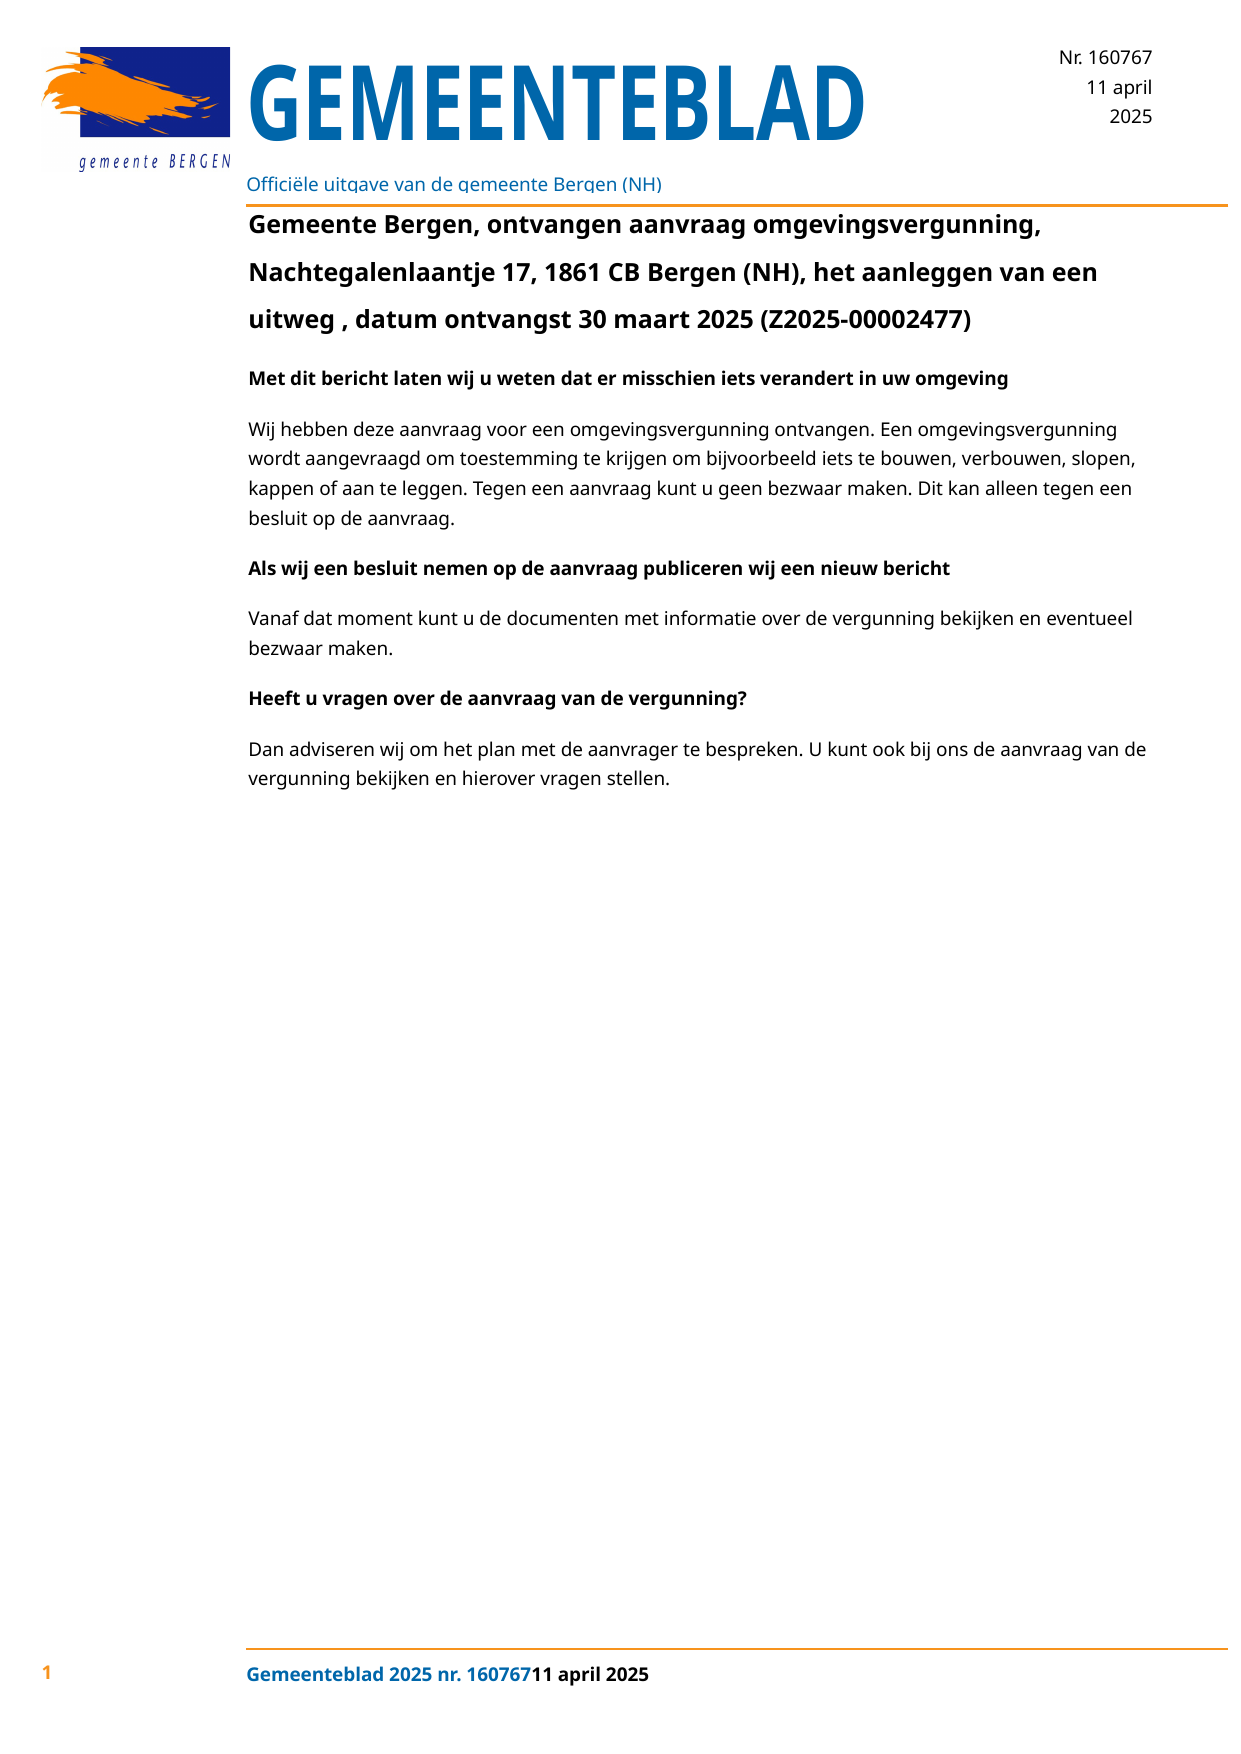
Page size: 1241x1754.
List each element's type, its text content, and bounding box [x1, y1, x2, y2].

text Heeft u vragen over de aanvraag van de vergunning? [248, 686, 1152, 711]
text Dan adviseren wij om het plan met de aanvrager te bespreken. U kunt ook bij ons de aanvraag van de vergunning bekijken en hierover vragen stellen. [248, 736, 1152, 791]
text Met dit bericht laten wij u weten dat er misschien iets verandert in uw omgeving [248, 366, 1152, 391]
text Gemeente Bergen, ontvangen aanvraag omgevingsvergunning, Nachtegalenlaantje 17, 1861 CB Bergen (NH), het aanleggen van een uitweg , datum ontvangst 30 maart 2025 (Z2025-00002477) [248, 207, 1152, 336]
picture [41, 47, 231, 172]
text Als wij een besluit nemen op de aanvraag publiceren wij een nieuw bericht [248, 555, 1152, 581]
text Vanaf dat moment kunt u de documenten met informatie over de vergunning bekijken en eventueel bezwaar maken. [248, 606, 1152, 661]
text Wij hebben deze aanvraag voor een omgevingsvergunning ontvangen. Een omgevingsvergunning wordt aangevraagd om toestemming te krijgen om bijvoorbeeld iets te bouwen, verbouwen, slopen, kappen of aan te leggen. Tegen een aanvraag kunt u geen bezwaar maken. Dit kan alleen tegen een besluit op de aanvraag. [248, 416, 1152, 530]
